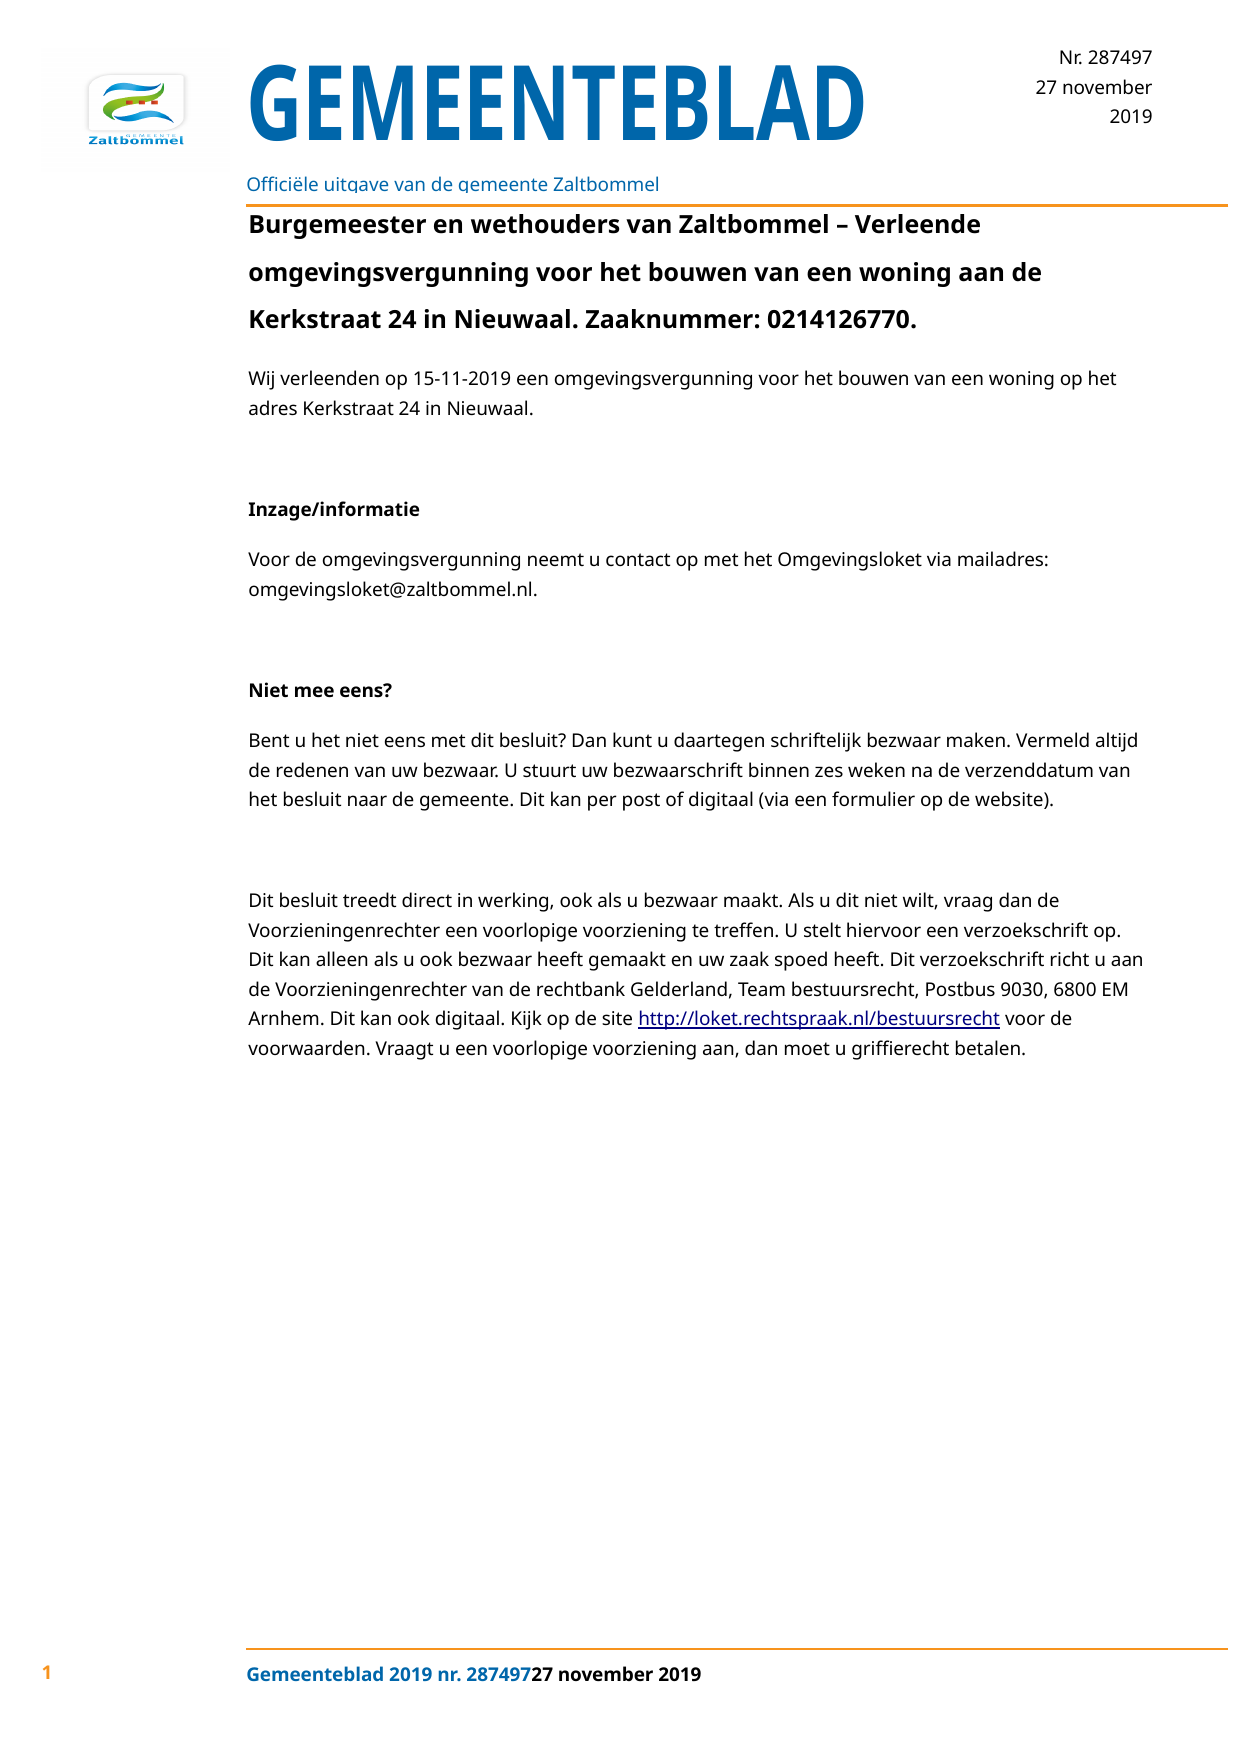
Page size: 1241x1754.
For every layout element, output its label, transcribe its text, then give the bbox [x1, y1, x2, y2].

text Wij verleenden op 15-11-2019 een omgevingsvergunning voor het bouwen van een woning op het adres Kerkstraat 24 in Nieuwaal. [248, 366, 1152, 421]
text Niet mee eens? [248, 677, 1152, 702]
picture [41, 47, 231, 172]
text Voor de omgevingsvergunning neemt u contact op met het Omgevingsloket via mailadres: omgevingsloket@zaltbommel.nl. [248, 546, 1152, 602]
text Burgemeester en wethouders van Zaltbommel – Verleende omgevingsvergunning voor het bouwen van een woning aan de Kerkstraat 24 in Nieuwaal. Zaaknummer: 0214126770. [248, 207, 1152, 336]
text Bent u het niet eens met dit besluit? Dan kunt u daartegen schriftelijk bezwaar maken. Vermeld altijd de redenen van uw bezwaar. U stuurt uw bezwaarschrift binnen zes weken na de verzenddatum van het besluit naar de gemeente. Dit kan per post of digitaal (via een formulier op de website). [248, 727, 1152, 812]
text Inzage/informatie [248, 496, 1152, 522]
text Dit besluit treedt direct in werking, ook als u bezwaar maakt. Als u dit niet wilt, vraag dan de Voorzieningenrechter een voorlopige voorziening te treffen. U stelt hiervoor een verzoekschrift op. Dit kan alleen als u ook bezwaar heeft gemaakt en uw zaak spoed heeft. Dit verzoekschrift richt u aan de Voorzieningenrechter van de rechtbank Gelderland, Team bestuursrecht, Postbus 9030, 6800 EM Arnhem. Dit kan ook digitaal. Kijk op de site http://loket.rechtspraak.nl/bestuursrecht voor de voorwaarden. Vraagt u een voorlopige voorziening aan, dan moet u griffierecht betalen. [248, 887, 1152, 1061]
